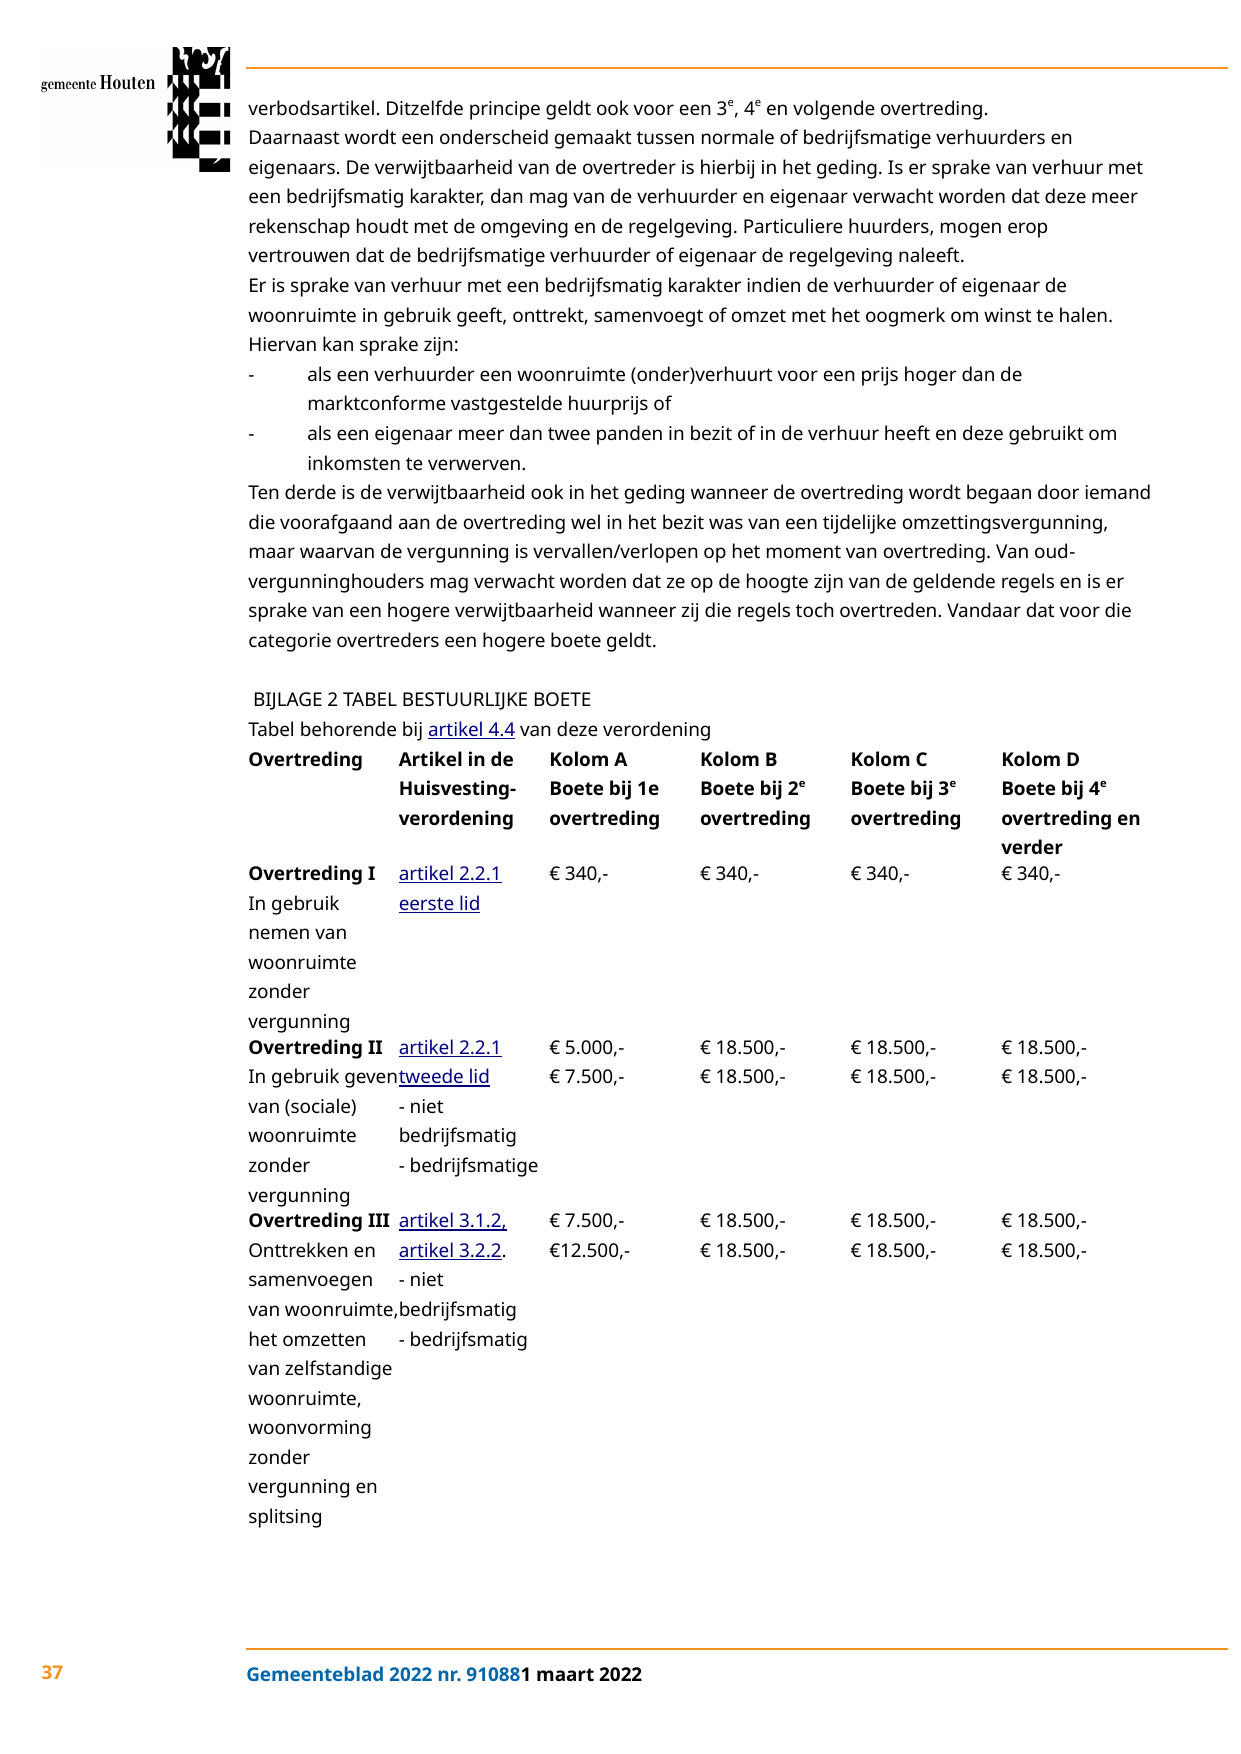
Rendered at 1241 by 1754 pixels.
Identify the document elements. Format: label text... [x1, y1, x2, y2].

table_cell artikel 2.2.1 eerste lid [399, 860, 549, 1034]
table_header Kolom B Boete bij 2e overtreding [700, 746, 850, 860]
table_cell € 18.500,- € 18.500,- [700, 1034, 850, 1207]
table_header Kolom C Boete bij 3e overtreding [850, 746, 1001, 860]
table_cell € 18.500,- € 18.500,- [850, 1208, 1001, 1529]
text Daarnaast wordt een onderscheid gemaakt tussen normale of bedrijfsmatige verhuurders en eigenaars. De verwijtbaarheid van de overtreder is hierbij in het geding. Is er sprake van verhuur met een bedrijfsmatig karakter, dan mag van de verhuurder en eigenaar verwacht worden dat deze meer rekenschap houdt met de omgeving en de regelgeving. Particuliere huurders, mogen erop vertrouwen dat de bedrijfsmatige verhuurder of eigenaar de regelgeving naleeft. [248, 124, 1152, 268]
table_cell € 340,- [1001, 860, 1152, 1034]
table_cell € 18.500,- € 18.500,- [1001, 1208, 1152, 1529]
table_cell € 18.500,- € 18.500,- [1001, 1034, 1152, 1207]
table_cell € 340,- [549, 860, 700, 1034]
table_cell Overtreding III Onttrekken en samenvoegen van woonruimte, het omzetten van zelfstandige woonruimte, woonvorming zonder vergunning en splitsing [248, 1208, 398, 1529]
text BIJLAGE 2 TABEL BESTUURLIJKE BOETE [248, 686, 1152, 712]
table_cell € 340,- [700, 860, 850, 1034]
table_cell artikel 2.2.1 tweede lid - niet bedrijfsmatig - bedrijfsmatige [399, 1034, 549, 1207]
list als een verhuurder een woonruimte (onder)verhuurt voor een prijs hoger dan de marktconforme vastgestelde huurprijs of [248, 361, 1152, 416]
table_cell € 18.500,- € 18.500,- [700, 1208, 850, 1529]
table_cell € 340,- [850, 860, 1001, 1034]
table_cell € 7.500,- €12.500,- [549, 1208, 700, 1529]
table_header Kolom A Boete bij 1e overtreding [549, 746, 700, 860]
table_header Artikel in de Huisvesting-verordening [399, 746, 549, 860]
table_cell Overtreding II In gebruik geven van (sociale) woonruimte zonder vergunning [248, 1034, 398, 1207]
text Tabel behorende bij artikel 4.4 van deze verordening [248, 716, 1152, 742]
text Ten derde is de verwijtbaarheid ook in het geding wanneer de overtreding wordt begaan door iemand die voorafgaand aan de overtreding wel in het bezit was van een tijdelijke omzettingsvergunning, maar waarvan de vergunning is vervallen/verlopen op het moment van overtreding. Van oud­-vergunninghouders mag verwacht worden dat ze op de hoogte zijn van de geldende regels en is er sprake van een hogere verwijtbaarheid wanneer zij die regels toch overtreden. Vandaar dat voor die categorie overtreders een hogere boete geldt. [248, 479, 1152, 653]
list als een eigenaar meer dan twee panden in bezit of in de verhuur heeft en deze gebruikt om inkomsten te verwerven. [248, 420, 1152, 476]
table_cell Overtreding I In gebruik nemen van woonruimte zonder vergunning [248, 860, 398, 1034]
table_cell € 18.500,- € 18.500,- [850, 1034, 1001, 1207]
table_header Kolom D Boete bij 4e overtreding en verder [1001, 746, 1152, 860]
text verbodsartikel. Ditzelfde principe geldt ook voor een 3e, 4e en volgende overtreding. [248, 95, 1152, 121]
table_cell artikel 3.1.2, artikel 3.2.2. - niet bedrijfsmatig - bedrijfsmatig [399, 1208, 549, 1529]
table_cell € 5.000,- € 7.500,- [549, 1034, 700, 1207]
text Er is sprake van verhuur met een bedrijfsmatig karakter indien de verhuurder of eigenaar de woonruimte in gebruik geeft, onttrekt, samenvoegt of omzet met het oogmerk om winst te halen. Hiervan kan sprake zijn: [248, 272, 1152, 357]
picture [41, 47, 231, 172]
table_header Overtreding [248, 746, 398, 860]
